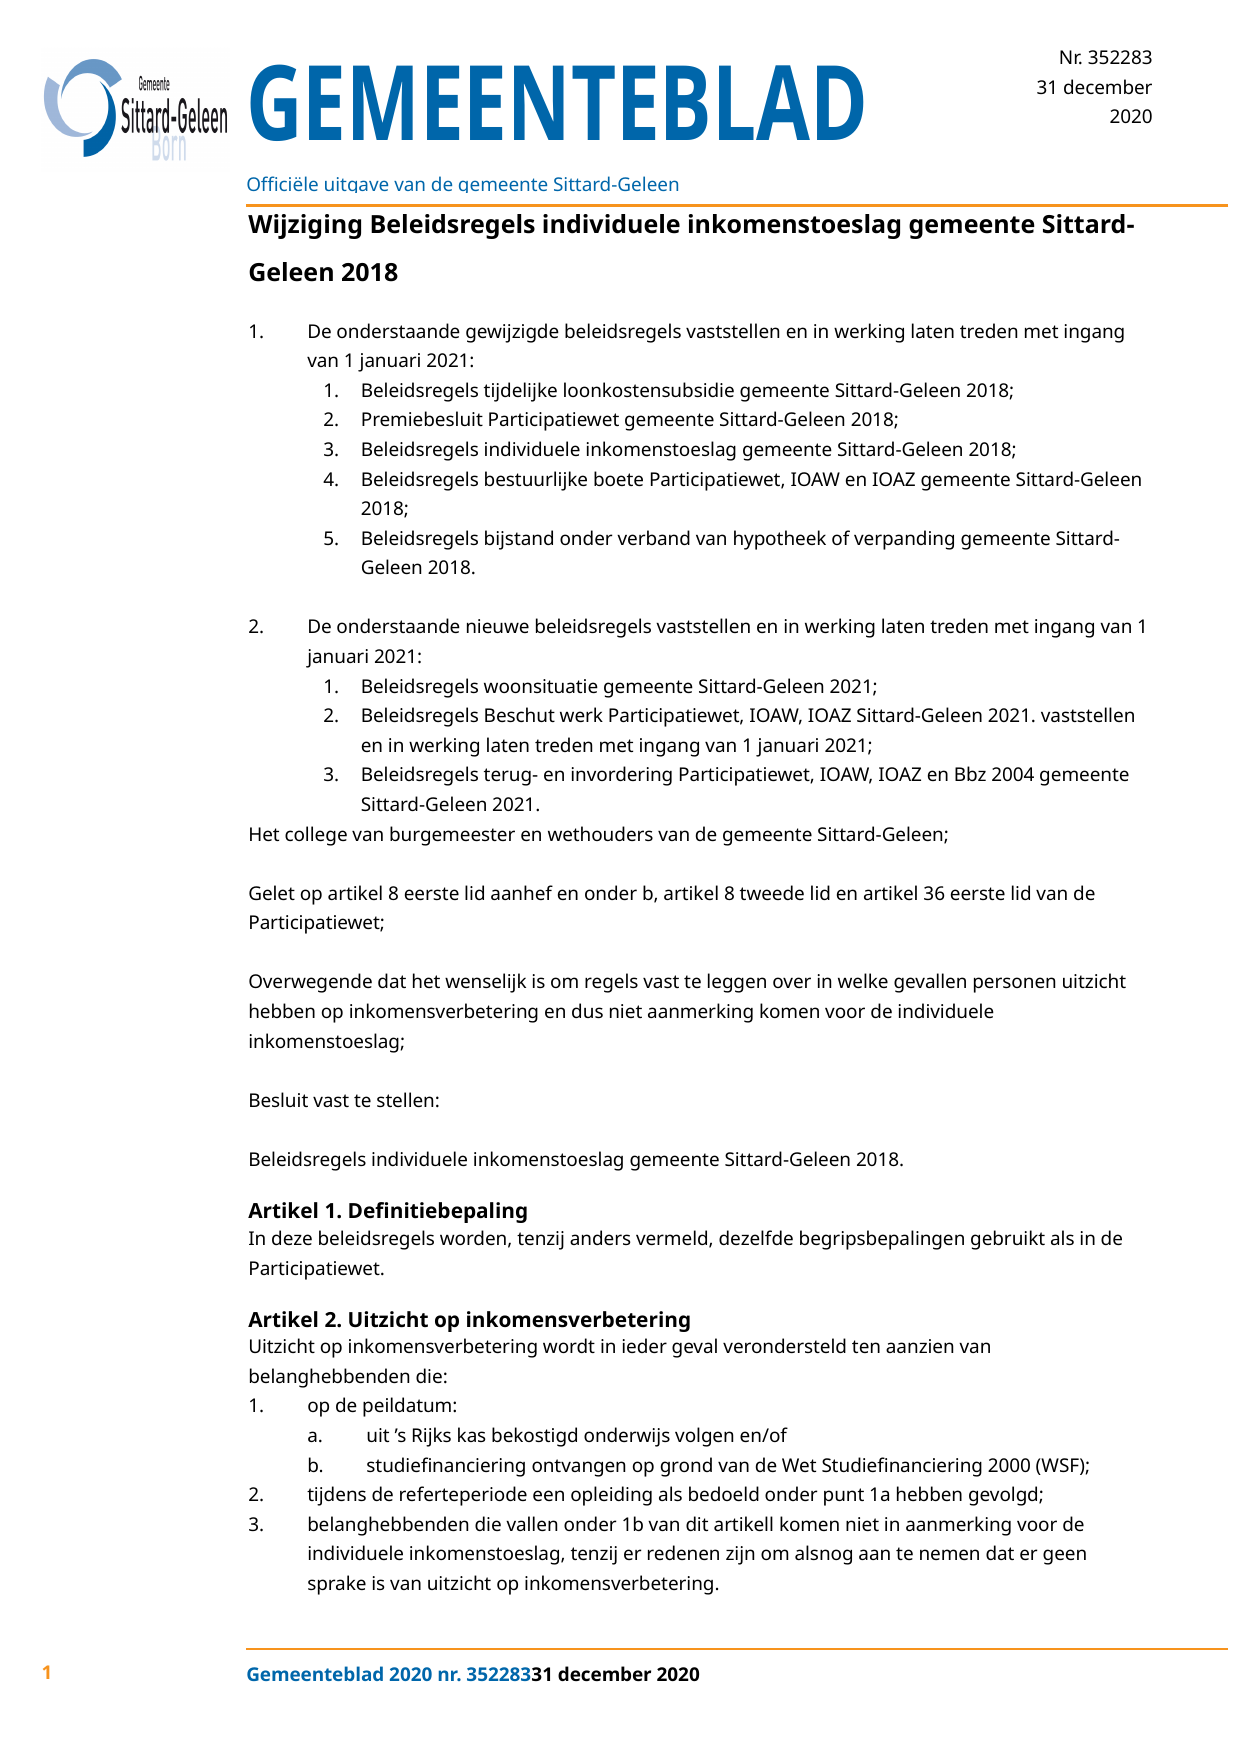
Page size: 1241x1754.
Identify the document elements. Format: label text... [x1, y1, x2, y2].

list Beleidsregels individuele inkomenstoeslag gemeente Sittard-Geleen 2018; [323, 436, 1152, 462]
text Wijziging Beleidsregels individuele inkomenstoeslag gemeente Sittard-Geleen 2018 [248, 207, 1152, 288]
list Beleidsregels woonsituatie gemeente Sittard-Geleen 2021; [323, 673, 1152, 699]
text Het college van burgemeester en wethouders van de gemeente Sittard-Geleen; [248, 821, 1152, 847]
text Gelet op artikel 8 eerste lid aanhef en onder b, artikel 8 tweede lid en artikel 36 eerste lid van de Participatiewet; [248, 880, 1152, 935]
text In deze beleidsregels worden, tenzij anders vermeld, dezelfde begripsbepalingen gebruikt als in de Participatiewet. [248, 1225, 1152, 1280]
list Beleidsregels bijstand onder verband van hypotheek of verpanding gemeente Sittard-Geleen 2018. [323, 525, 1152, 580]
list De onderstaande nieuwe beleidsregels vaststellen en in werking laten treden met ingang van 1 januari 2021: [248, 614, 1152, 669]
text Artikel 1. Definitiebepaling [248, 1197, 1152, 1225]
text Overwegende dat het wenselijk is om regels vast te leggen over in welke gevallen personen uitzicht hebben op inkomensverbetering en dus niet aanmerking komen voor de individuele inkomenstoeslag; [248, 969, 1152, 1054]
list Beleidsregels terug- en invordering Participatiewet, IOAW, IOAZ en Bbz 2004 gemeente Sittard-Geleen 2021. [323, 762, 1152, 817]
list op de peildatum: [248, 1393, 1152, 1418]
picture [41, 47, 231, 172]
list belanghebbenden die vallen onder 1b van dit artikell komen niet in aanmerking voor de individuele inkomenstoeslag, tenzij er redenen zijn om alsnog aan te nemen dat er geen sprake is van uitzicht op inkomensverbetering. [248, 1511, 1152, 1596]
list De onderstaande gewijzigde beleidsregels vaststellen en in werking laten treden met ingang van 1 januari 2021: [248, 318, 1152, 373]
list Beleidsregels tijdelijke loonkostensubsidie gemeente Sittard-Geleen 2018; [323, 377, 1152, 403]
list studiefinanciering ontvangen op grond van de Wet Studiefinanciering 2000 (WSF); [307, 1452, 1152, 1478]
list Premiebesluit Participatiewet gemeente Sittard-Geleen 2018; [323, 407, 1152, 432]
list tijdens de referteperiode een opleiding als bedoeld onder punt 1a hebben gevolgd; [248, 1481, 1152, 1507]
list Beleidsregels bestuurlijke boete Participatiewet, IOAW en IOAZ gemeente Sittard-Geleen 2018; [323, 466, 1152, 521]
text Artikel 2. Uitzicht op inkomensverbetering [248, 1305, 1152, 1333]
list Beleidsregels Beschut werk Participatiewet, IOAW, IOAZ Sittard-Geleen 2021. vaststellen en in werking laten treden met ingang van 1 januari 2021; [323, 702, 1152, 758]
list uit ’s Rijks kas bekostigd onderwijs volgen en/of [307, 1422, 1152, 1448]
text Beleidsregels individuele inkomenstoeslag gemeente Sittard-Geleen 2018. [248, 1146, 1152, 1172]
text Uitzicht op inkomensverbetering wordt in ieder geval verondersteld ten aanzien van belanghebbenden die: [248, 1333, 1152, 1389]
text Besluit vast te stellen: [248, 1087, 1152, 1113]
